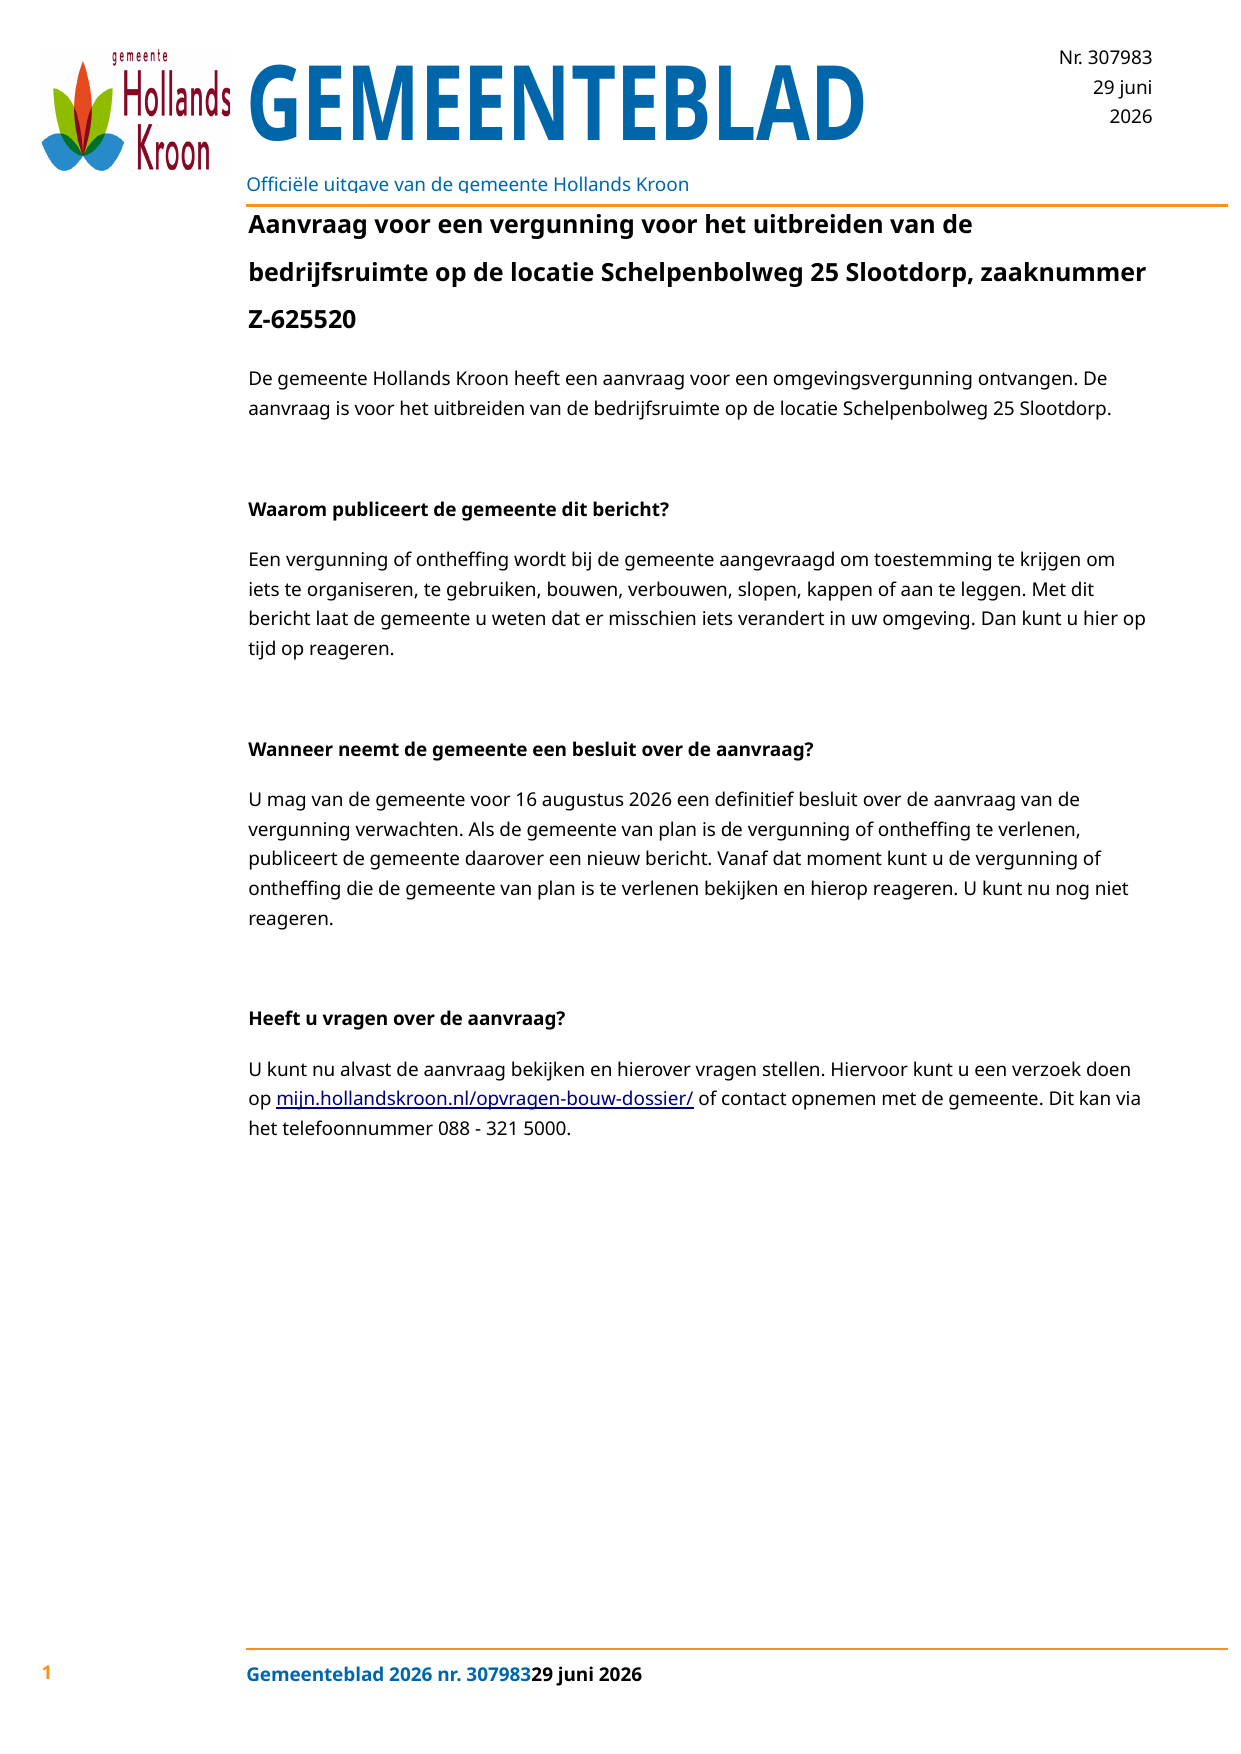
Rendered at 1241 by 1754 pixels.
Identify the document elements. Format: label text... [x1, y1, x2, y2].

text Heeft u vragen over de aanvraag? [248, 1006, 1152, 1031]
text Waarom publiceert de gemeente dit bericht? [248, 496, 1152, 522]
text Wanneer neemt de gemeente een besluit over de aanvraag? [248, 736, 1152, 762]
text Aanvraag voor een vergunning voor het uitbreiden van de bedrijfsruimte op de locatie Schelpenbolweg 25 Slootdorp, zaaknummer Z-625520 [248, 207, 1152, 336]
text De gemeente Hollands Kroon heeft een aanvraag voor een omgevingsvergunning ontvangen. De aanvraag is voor het uitbreiden van de bedrijfsruimte op de locatie Schelpenbolweg 25 Slootdorp. [248, 366, 1152, 421]
text Een vergunning of ontheffing wordt bij de gemeente aangevraagd om toestemming te krijgen om iets te organiseren, te gebruiken, bouwen, verbouwen, slopen, kappen of aan te leggen. Met dit bericht laat de gemeente u weten dat er misschien iets verandert in uw omgeving. Dan kunt u hier op tijd op reageren. [248, 546, 1152, 661]
picture [41, 47, 231, 172]
text U kunt nu alvast de aanvraag bekijken en hierover vragen stellen. Hiervoor kunt u een verzoek doen op mijn.hollandskroon.nl/opvragen-bouw-dossier/ of contact opnemen met de gemeente. Dit kan via het telefoonnummer 088 - 321 5000. [248, 1056, 1152, 1141]
text U mag van de gemeente voor 16 augustus 2026 een definitief besluit over de aanvraag van de vergunning verwachten. Als de gemeente van plan is de vergunning of ontheffing te verlenen, publiceert de gemeente daarover een nieuw bericht. Vanaf dat moment kunt u de vergunning of ontheffing die de gemeente van plan is te verlenen bekijken en hierop reageren. U kunt nu nog niet reageren. [248, 786, 1152, 930]
